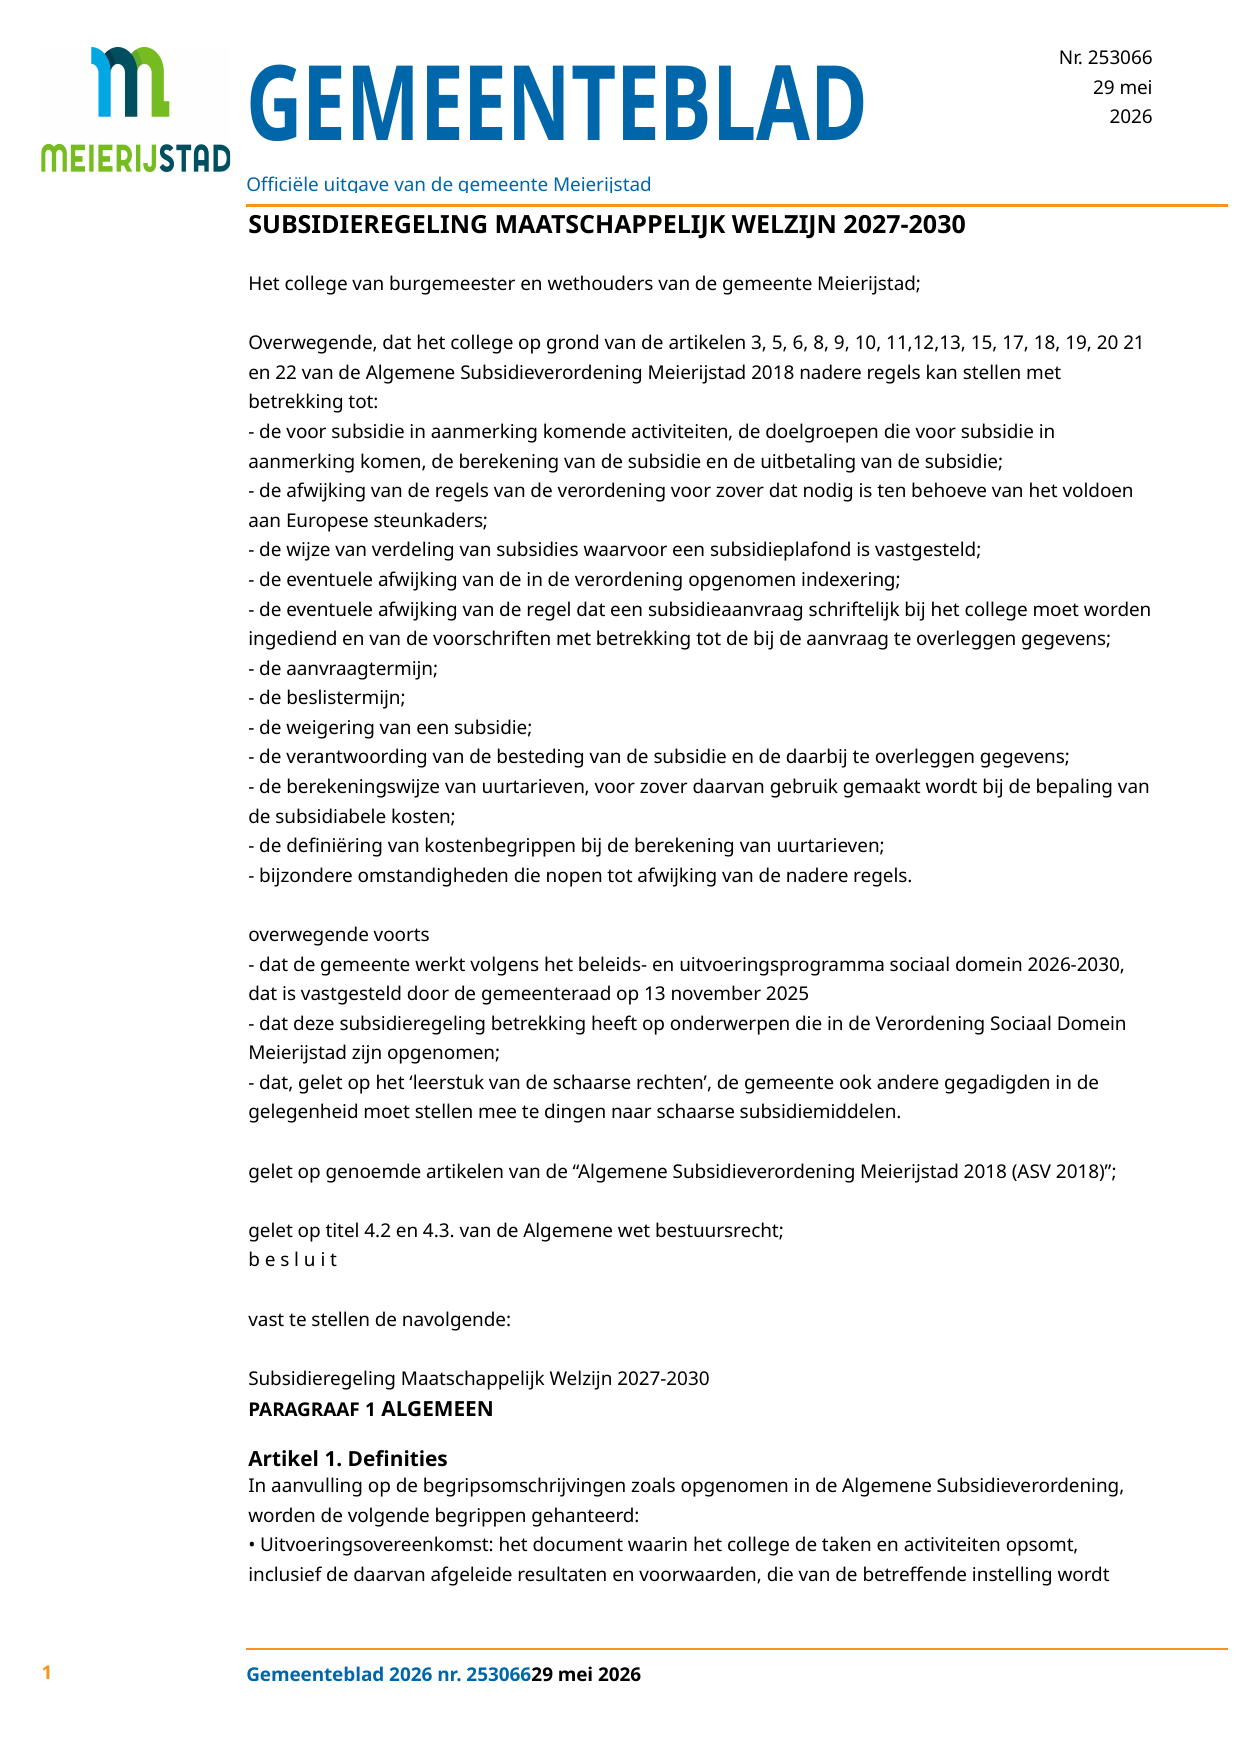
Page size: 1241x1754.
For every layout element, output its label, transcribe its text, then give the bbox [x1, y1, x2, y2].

text - de berekeningswijze van uurtarieven, voor zover daarvan gebruik gemaakt wordt bij de bepaling van de subsidiabele kosten; [248, 773, 1152, 828]
text In aanvulling op de begripsomschrijvingen zoals opgenomen in de Algemene Subsidieverordening, worden de volgende begrippen gehanteerd: [248, 1472, 1152, 1527]
text - de beslistermijn; [248, 684, 1152, 710]
text - de eventuele afwijking van de in de verordening opgenomen indexering; [248, 566, 1152, 592]
text - de aanvraagtermijn; [248, 655, 1152, 681]
text gelet op genoemde artikelen van de “Algemene Subsidieverordening Meierijstad 2018 (ASV 2018)”; [248, 1158, 1152, 1183]
text - bijzondere omstandigheden die nopen tot afwijking van de nadere regels. [248, 862, 1152, 888]
text - dat deze subsidieregeling betrekking heeft op onderwerpen die in de Verordening Sociaal Domein Meierijstad zijn opgenomen; [248, 1010, 1152, 1065]
text b e s l u i t [248, 1247, 1152, 1272]
text - de eventuele afwijking van de regel dat een subsidieaanvraag schriftelijk bij het college moet worden ingediend en van de voorschriften met betrekking tot de bij de aanvraag te overleggen gegevens; [248, 596, 1152, 651]
text Overwegende, dat het college op grond van de artikelen 3, 5, 6, 8, 9, 10, 11,12,13, 15, 17, 18, 19, 20 21 en 22 van de Algemene Subsidieverordening Meierijstad 2018 nadere regels kan stellen met betrekking tot: [248, 329, 1152, 414]
text - de afwijking van de regels van de verordening voor zover dat nodig is ten behoeve van het voldoen aan Europese steunkaders; [248, 477, 1152, 533]
text - de verantwoording van de besteding van de subsidie en de daarbij te overleggen gegevens; [248, 744, 1152, 769]
text - de weigering van een subsidie; [248, 714, 1152, 740]
picture [41, 47, 231, 172]
text vast te stellen de navolgende: [248, 1306, 1152, 1331]
text Artikel 1. Definities [248, 1444, 1152, 1472]
text - dat, gelet op het ‘leerstuk van de schaarse rechten’, de gemeente ook andere gegadigden in de gelegenheid moet stellen mee te dingen naar schaarse subsidiemiddelen. [248, 1069, 1152, 1124]
text overwegende voorts [248, 921, 1152, 947]
text SUBSIDIEREGELING MAATSCHAPPELIJK WELZIJN 2027-2030 [248, 207, 1152, 241]
text - de wijze van verdeling van subsidies waarvoor een subsidieplafond is vastgesteld; [248, 537, 1152, 562]
text gelet op titel 4.2 en 4.3. van de Algemene wet bestuursrecht; [248, 1217, 1152, 1243]
text - de voor subsidie in aanmerking komende activiteiten, de doelgroepen die voor subsidie in aanmerking komen, de berekening van de subsidie en de uitbetaling van de subsidie; [248, 418, 1152, 473]
text Het college van burgemeester en wethouders van de gemeente Meierijstad; [248, 270, 1152, 296]
text PARAGRAAF 1 ALGEMEEN [248, 1394, 1152, 1423]
text • Uitvoeringsovereenkomst: het document waarin het college de taken en activiteiten opsomt, inclusief de daarvan afgeleide resultaten en voorwaarden, die van de betreffende instelling wordt [248, 1531, 1152, 1587]
text - dat de gemeente werkt volgens het beleids- en uitvoeringsprogramma sociaal domein 2026-2030, dat is vastgesteld door de gemeenteraad op 13 november 2025 [248, 951, 1152, 1006]
text - de definiëring van kostenbegrippen bij de berekening van uurtarieven; [248, 832, 1152, 858]
text Subsidieregeling Maatschappelijk Welzijn 2027-2030 [248, 1365, 1152, 1391]
